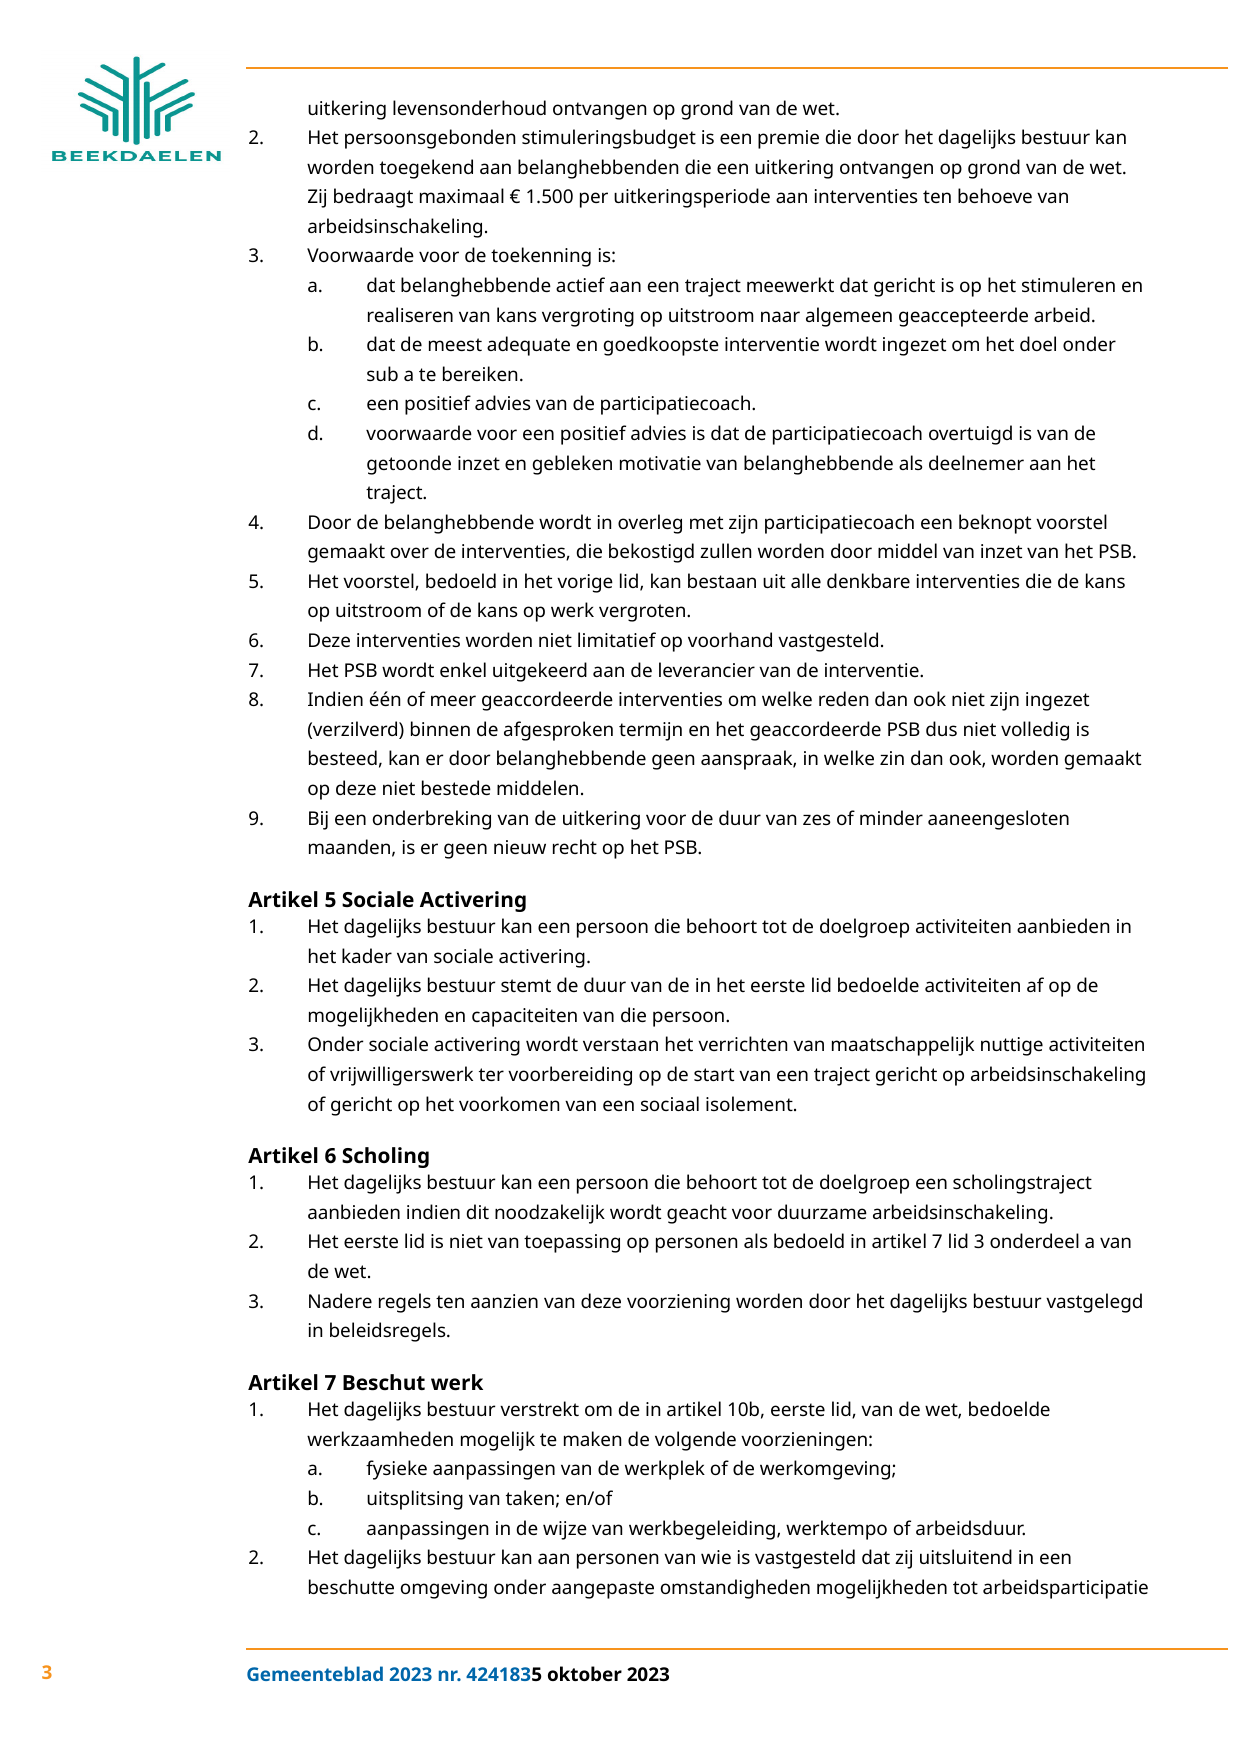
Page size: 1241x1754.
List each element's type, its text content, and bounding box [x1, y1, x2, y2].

list Bij een onderbreking van de uitkering voor de duur van zes of minder aaneengesloten maanden, is er geen nieuw recht op het PSB. [248, 805, 1152, 860]
list Door de belanghebbende wordt in overleg met zijn participatiecoach een beknopt voorstel gemaakt over de interventies, die bekostigd zullen worden door middel van inzet van het PSB. [248, 509, 1152, 564]
list Het PSB wordt enkel uitgekeerd aan de leverancier van de interventie. [248, 657, 1152, 683]
list Het persoonsgebonden stimuleringsbudget is een premie die door het dagelijks bestuur kan worden toegekend aan belanghebbenden die een uitkering ontvangen op grond van de wet. Zij bedraagt maximaal € 1.500 per uitkeringsperiode aan interventies ten behoeve van arbeidsinschakeling. [248, 124, 1152, 239]
list dat belanghebbende actief aan een traject meewerkt dat gericht is op het stimuleren en realiseren van kans vergroting op uitstroom naar algemeen geaccepteerde arbeid. [307, 272, 1152, 328]
list fysieke aanpassingen van de werkplek of de werkomgeving; [307, 1456, 1152, 1481]
list Onder sociale activering wordt verstaan het verrichten van maatschappelijk nuttige activiteiten of vrijwilligerswerk ter voorbereiding op de start van een traject gericht op arbeidsinschakeling of gericht op het voorkomen van een sociaal isolement. [248, 1032, 1152, 1116]
list voorwaarde voor een positief advies is dat de participatiecoach overtuigd is van de getoonde inzet en gebleken motivatie van belanghebbende als deelnemer aan het traject. [307, 420, 1152, 505]
list Voorwaarde voor de toekenning is: [248, 243, 1152, 268]
list Het dagelijks bestuur kan een persoon die behoort tot de doelgroep activiteiten aanbieden in het kader van sociale activering. [248, 913, 1152, 968]
list uitkering levensonderhoud ontvangen op grond van de wet. [248, 95, 1152, 121]
text Artikel 5 Sociale Activering [248, 885, 1152, 913]
list Het eerste lid is niet van toepassing op personen als bedoeld in artikel 7 lid 3 onderdeel a van de wet. [248, 1229, 1152, 1284]
list uitsplitsing van taken; en/of [307, 1485, 1152, 1511]
text Artikel 6 Scholing [248, 1141, 1152, 1169]
list een positief advies van de participatiecoach. [307, 391, 1152, 416]
picture [41, 47, 231, 172]
list Het dagelijks bestuur kan aan personen van wie is vastgesteld dat zij uitsluitend in een beschutte omgeving onder aangepaste omstandigheden mogelijkheden tot arbeidsparticipatie [248, 1544, 1152, 1599]
list Het voorstel, bedoeld in het vorige lid, kan bestaan uit alle denkbare interventies die de kans op uitstroom of de kans op werk vergroten. [248, 568, 1152, 623]
list Het dagelijks bestuur verstrekt om de in artikel 10b, eerste lid, van de wet, bedoelde werkzaamheden mogelijk te maken de volgende voorzieningen: [248, 1396, 1152, 1452]
list Het dagelijks bestuur kan een persoon die behoort tot de doelgroep een scholingstraject aanbieden indien dit noodzakelijk wordt geacht voor duurzame arbeidsinschakeling. [248, 1169, 1152, 1225]
list Het dagelijks bestuur stemt de duur van de in het eerste lid bedoelde activiteiten af op de mogelijkheden en capaciteiten van die persoon. [248, 972, 1152, 1028]
list dat de meest adequate en goedkoopste interventie wordt ingezet om het doel onder sub a te bereiken. [307, 331, 1152, 387]
text Artikel 7 Beschut werk [248, 1368, 1152, 1396]
list Nadere regels ten aanzien van deze voorziening worden door het dagelijks bestuur vastgelegd in beleidsregels. [248, 1288, 1152, 1343]
list aanpassingen in de wijze van werkbegeleiding, werktempo of arbeidsduur. [307, 1515, 1152, 1540]
list Deze interventies worden niet limitatief op voorhand vastgesteld. [248, 627, 1152, 653]
list Indien één of meer geaccordeerde interventies om welke reden dan ook niet zijn ingezet (verzilverd) binnen de afgesproken termijn en het geaccordeerde PSB dus niet volledig is besteed, kan er door belanghebbende geen aanspraak, in welke zin dan ook, worden gemaakt op deze niet bestede middelen. [248, 686, 1152, 801]
